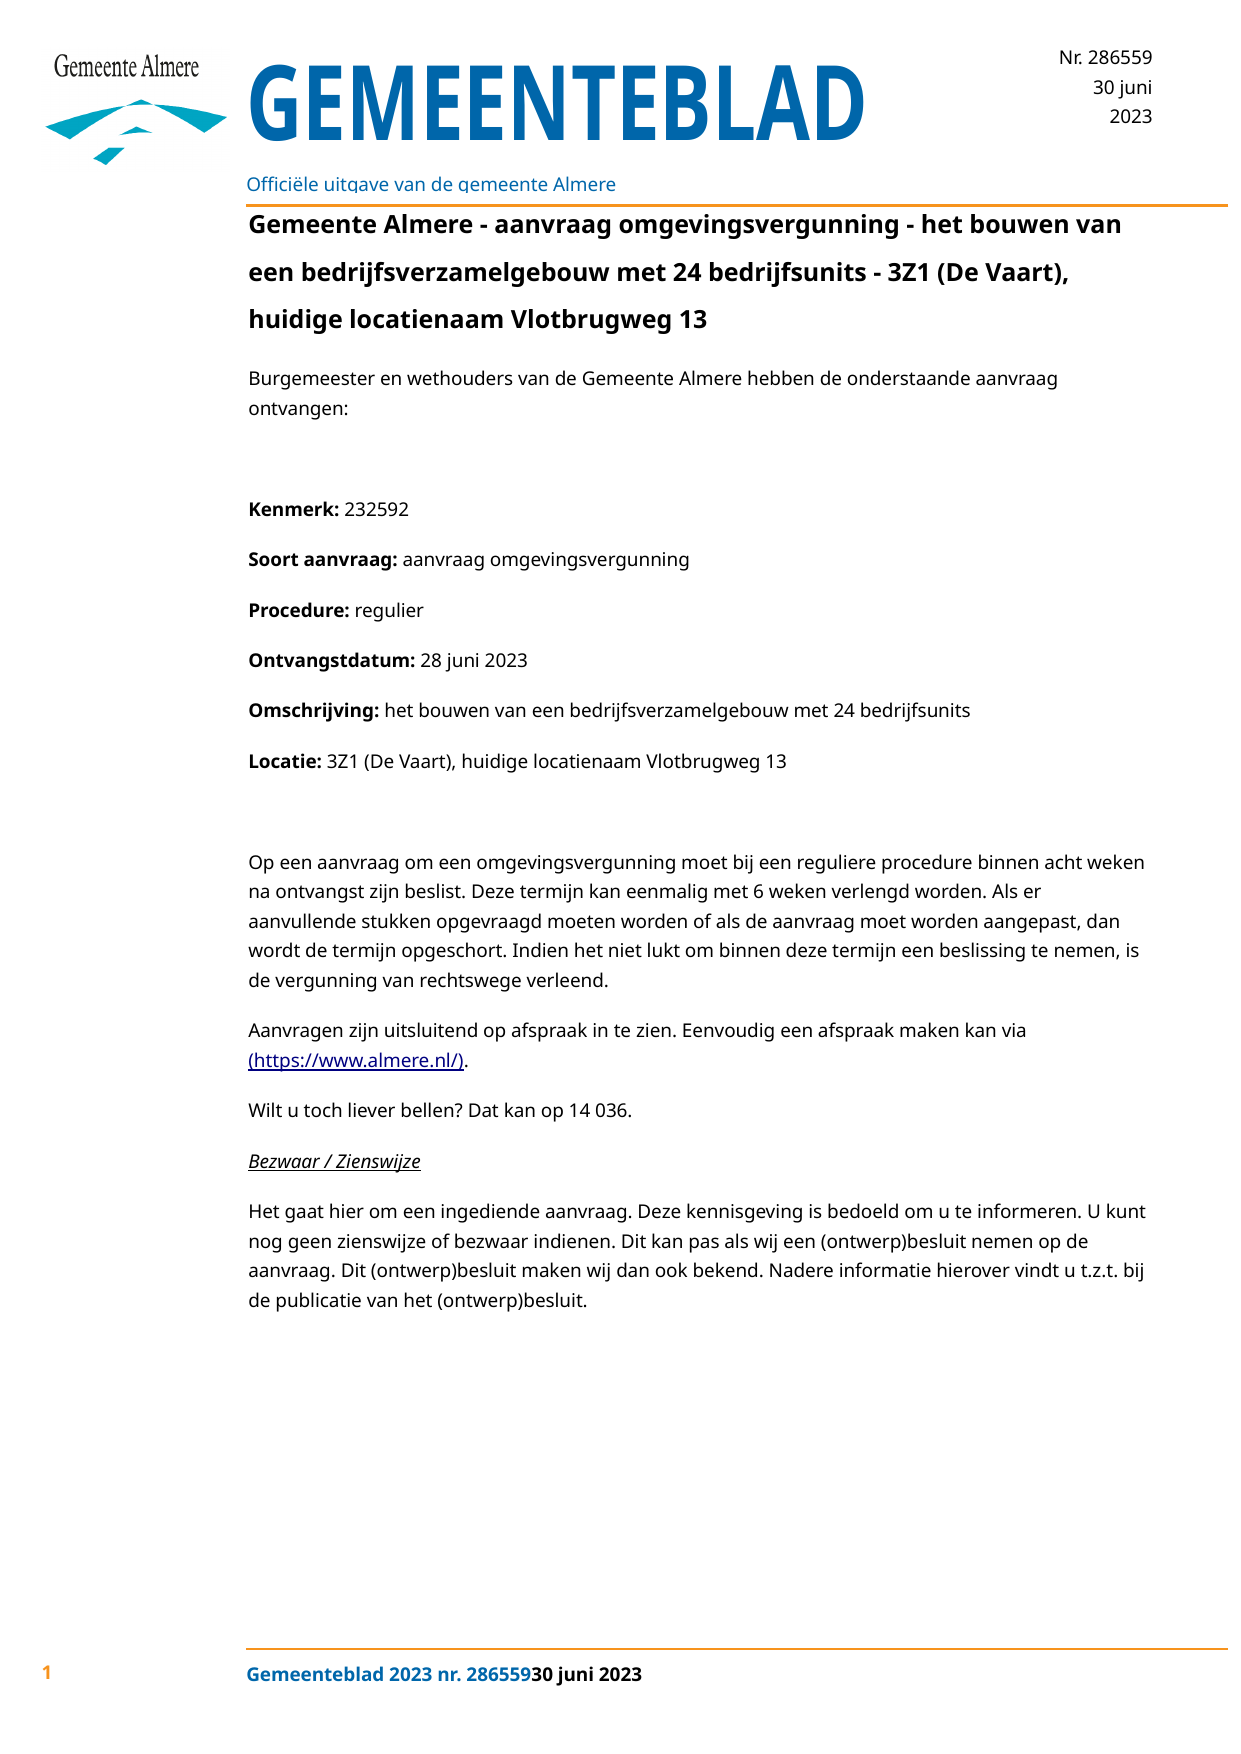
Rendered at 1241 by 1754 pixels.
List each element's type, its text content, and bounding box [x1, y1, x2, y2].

text Gemeente Almere - aanvraag omgevingsvergunning - het bouwen van een bedrijfsverzamelgebouw met 24 bedrijfsunits - 3Z1 (De Vaart), huidige locatienaam Vlotbrugweg 13 [248, 207, 1152, 336]
text Locatie: 3Z1 (De Vaart), huidige locatienaam Vlotbrugweg 13 [248, 748, 1152, 774]
text Het gaat hier om een ingediende aanvraag. Deze kennisgeving is bedoeld om u te informeren. U kunt nog geen zienswijze of bezwaar indienen. Dit kan pas als wij een (ontwerp)besluit nemen op de aanvraag. Dit (ontwerp)besluit maken wij dan ook bekend. Nadere informatie hierover vindt u t.z.t. bij de publicatie van het (ontwerp)besluit. [248, 1198, 1152, 1313]
text Omschrijving: het bouwen van een bedrijfsverzamelgebouw met 24 bedrijfsunits [248, 698, 1152, 723]
text Ontvangstdatum: 28 juni 2023 [248, 647, 1152, 673]
text Burgemeester en wethouders van de Gemeente Almere hebben de onderstaande aanvraag ontvangen: [248, 366, 1152, 421]
text Bezwaar / Zienswijze [248, 1148, 1152, 1174]
text Aanvragen zijn uitsluitend op afspraak in te zien. Eenvoudig een afspraak maken kan via (https://www.almere.nl/). [248, 1018, 1152, 1073]
picture [41, 47, 231, 172]
text Procedure: regulier [248, 597, 1152, 622]
text Kenmerk: 232592 [248, 496, 1152, 522]
text Wilt u toch liever bellen? Dat kan op 14 036. [248, 1098, 1152, 1123]
text Op een aanvraag om een omgevingsvergunning moet bij een reguliere procedure binnen acht weken na ontvangst zijn beslist. Deze termijn kan eenmalig met 6 weken verlengd worden. Als er aanvullende stukken opgevraagd moeten worden of als de aanvraag moet worden aangepast, dan wordt de termijn opgeschort. Indien het niet lukt om binnen deze termijn een beslissing te nemen, is de vergunning van rechtswege verleend. [248, 849, 1152, 993]
text Soort aanvraag: aanvraag omgevingsvergunning [248, 546, 1152, 572]
